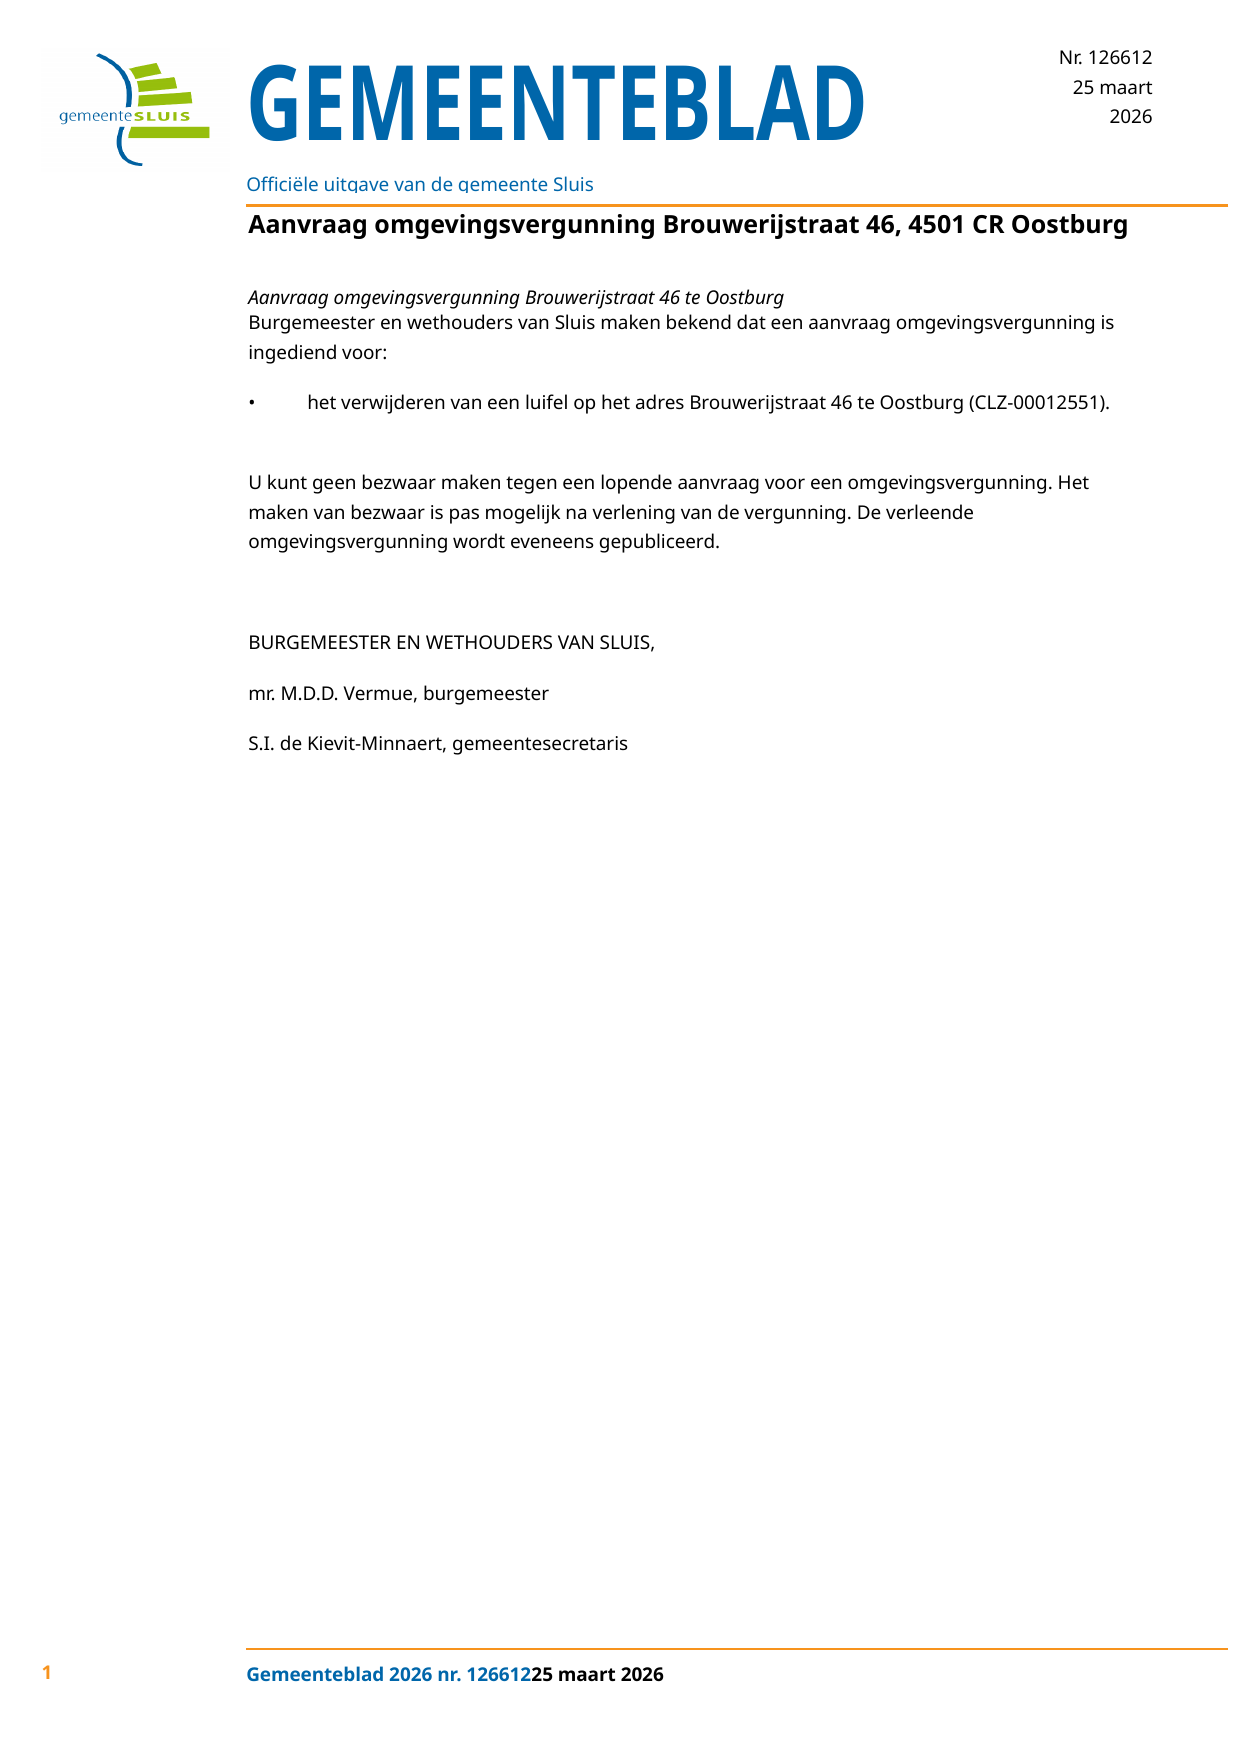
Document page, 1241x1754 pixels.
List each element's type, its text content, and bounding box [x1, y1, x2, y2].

list het verwijderen van een luifel op het adres Brouwerijstraat 46 te Oostburg (CLZ-00012551). [248, 389, 1152, 415]
picture [41, 47, 231, 172]
text U kunt geen bezwaar maken tegen een lopende aanvraag voor een omgevingsvergunning. Het maken van bezwaar is pas mogelijk na verlening van de vergunning. De verleende omgevingsvergunning wordt eveneens gepubliceerd. [248, 469, 1152, 554]
text BURGEMEESTER EN WETHOUDERS VAN SLUIS, [248, 629, 1152, 655]
text Aanvraag omgevingsvergunning Brouwerijstraat 46, 4501 CR Oostburg [248, 207, 1152, 241]
text Aanvraag omgevingsvergunning Brouwerijstraat 46 te Oostburg [248, 284, 1152, 309]
text Burgemeester en wethouders van Sluis maken bekend dat een aanvraag omgevingsvergunning is ingediend voor: [248, 309, 1152, 365]
text S.I. de Kievit-Minnaert, gemeentesecretaris [248, 730, 1152, 756]
text mr. M.D.D. Vermue, burgemeester [248, 680, 1152, 706]
